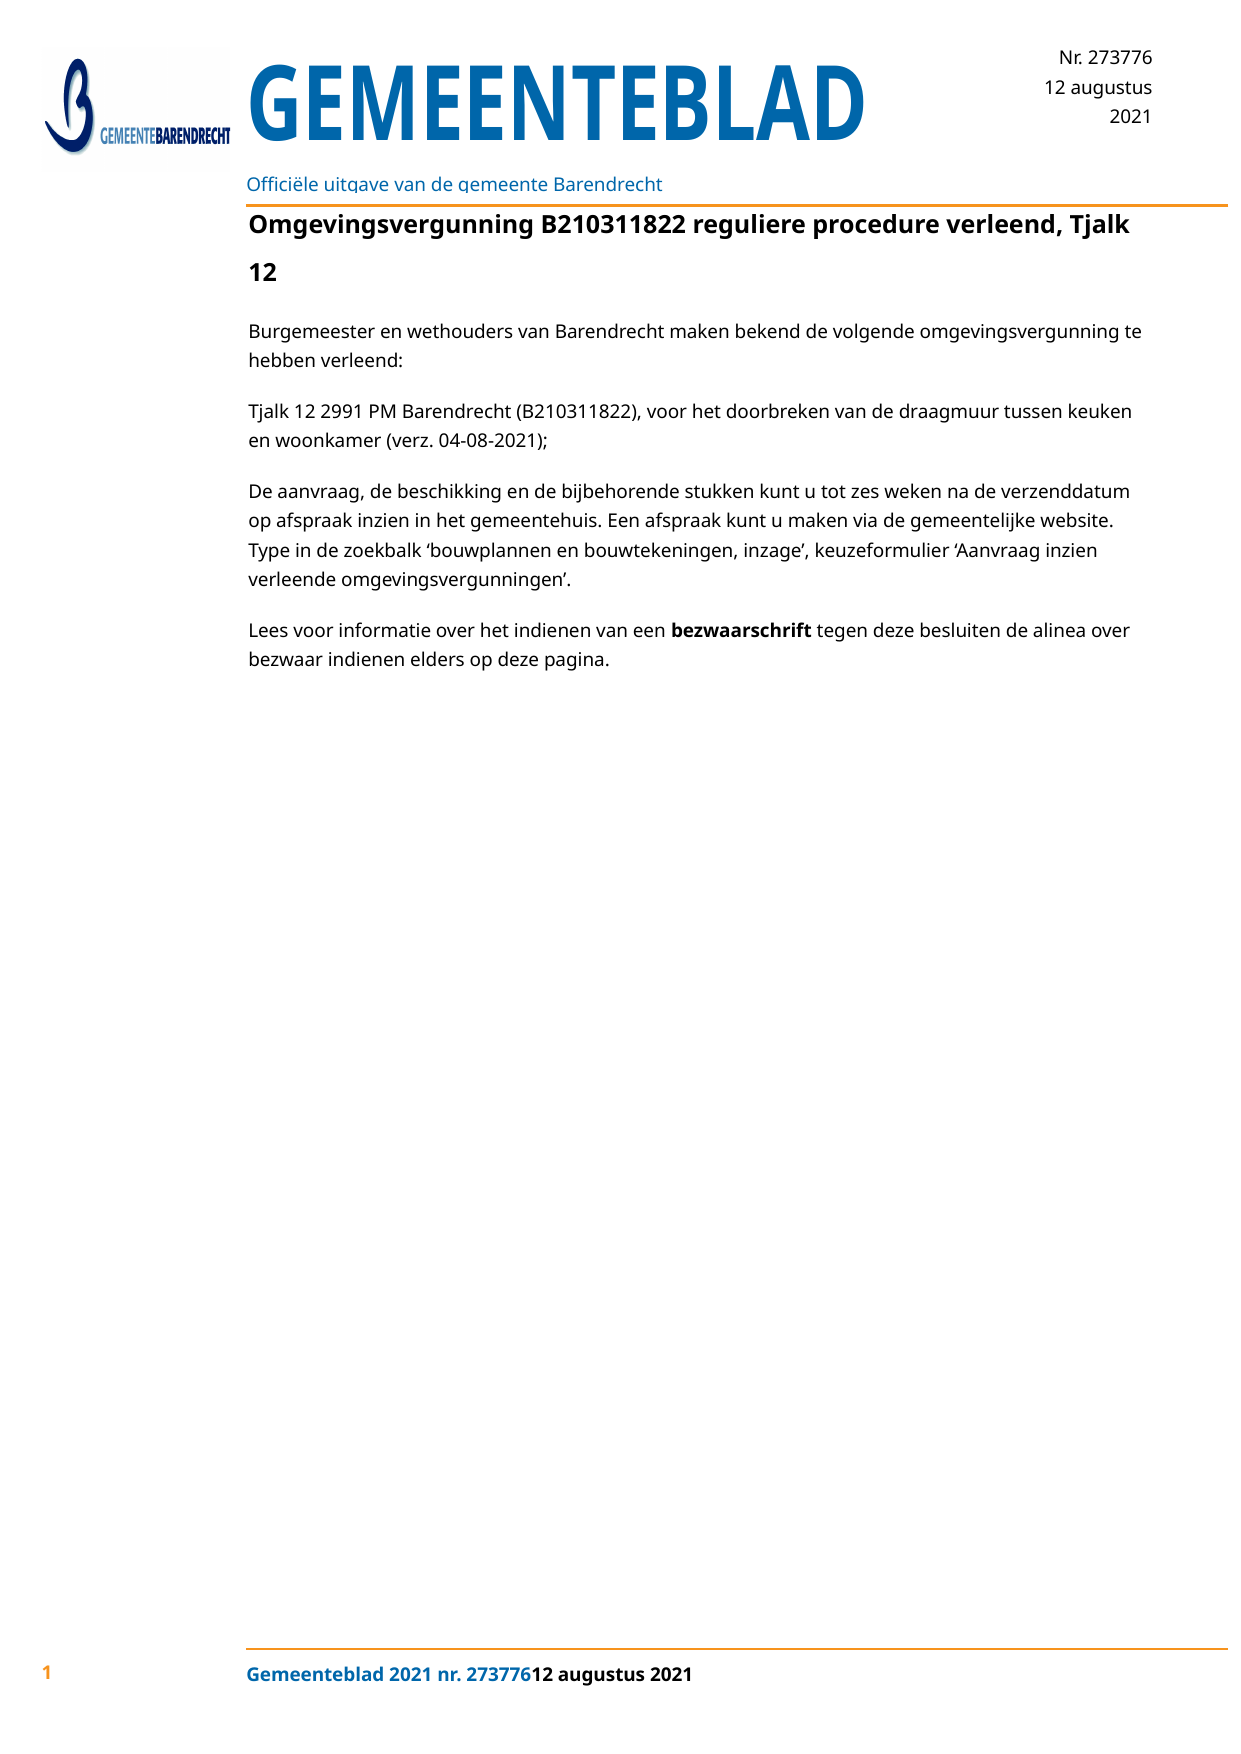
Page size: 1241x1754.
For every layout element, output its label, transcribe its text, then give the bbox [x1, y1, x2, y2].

picture [41, 47, 231, 172]
text Lees voor informatie over het indienen van een bezwaarschrift tegen deze besluiten de alinea over bezwaar indienen elders op deze pagina. [248, 617, 1152, 672]
text De aanvraag, de beschikking en de bijbehorende stukken kunt u tot zes weken na de verzenddatum op afspraak inzien in het gemeentehuis. Een afspraak kunt u maken via de gemeentelijke website. Type in de zoekbalk ‘bouwplannen en bouwtekeningen, inzage’, keuzeformulier ‘Aanvraag inzien verleende omgevingsvergunningen’. [248, 478, 1152, 592]
text Burgemeester en wethouders van Barendrecht maken bekend de volgende omgevingsvergunning te hebben verleend: [248, 318, 1152, 373]
text Omgevingsvergunning B210311822 reguliere procedure verleend, Tjalk 12 [248, 207, 1152, 288]
text Tjalk 12 2991 PM Barendrecht (B210311822), voor het doorbreken van de draagmuur tussen keuken en woonkamer (verz. 04-08-2021); [248, 398, 1152, 453]
